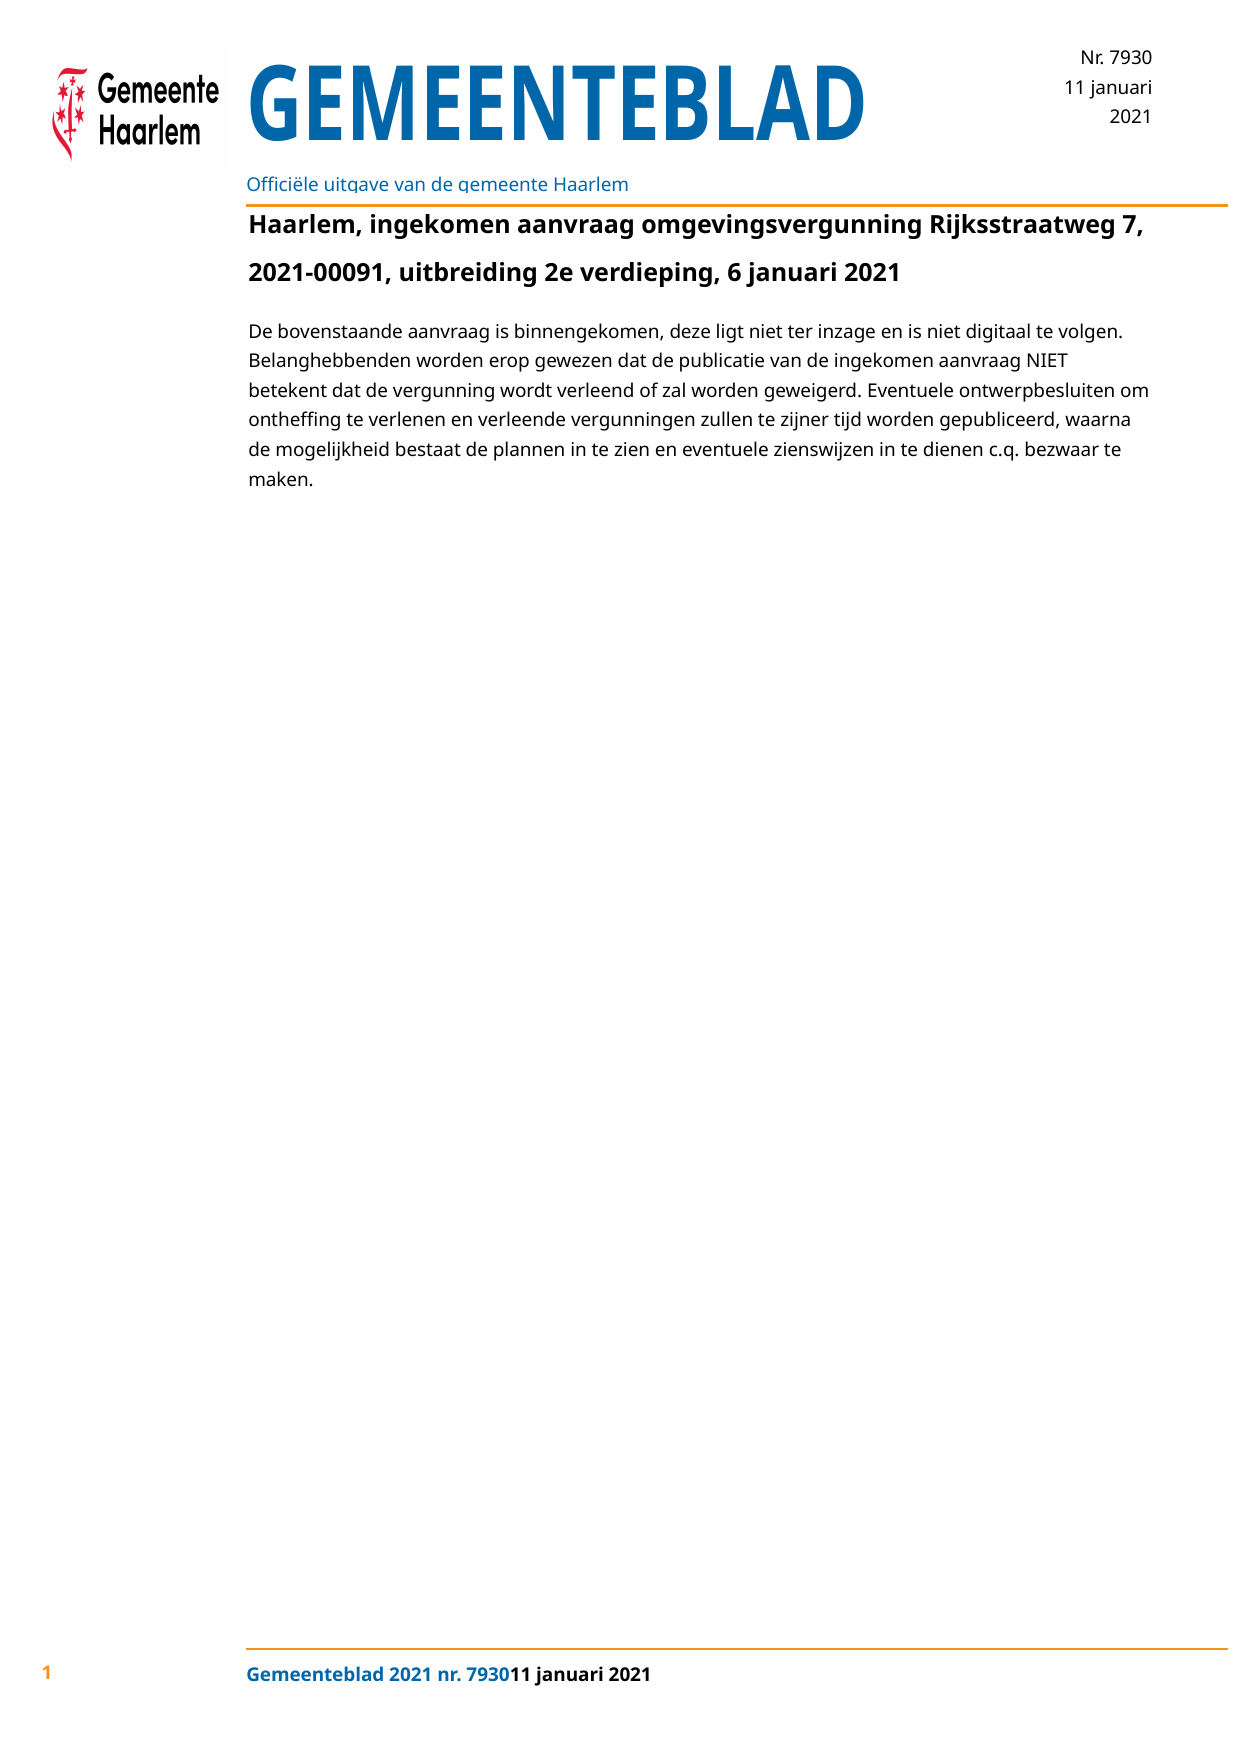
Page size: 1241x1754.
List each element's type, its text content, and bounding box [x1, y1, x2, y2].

text De bovenstaande aanvraag is binnengekomen, deze ligt niet ter inzage en is niet digitaal te volgen. Belanghebbenden worden erop gewezen dat de publicatie van de ingekomen aanvraag NIET betekent dat de vergunning wordt verleend of zal worden geweigerd. Eventuele ontwerpbesluiten om ontheffing te verlenen en verleende vergunningen zullen te zijner tijd worden gepubliceerd, waarna de mogelijkheid bestaat de plannen in te zien en eventuele zienswijzen in te dienen c.q. bezwaar te maken. [248, 318, 1152, 492]
text Haarlem, ingekomen aanvraag omgevingsvergunning Rijksstraatweg 7, 2021-00091, uitbreiding 2e verdieping, 6 januari 2021 [248, 207, 1152, 288]
picture [41, 47, 231, 172]
